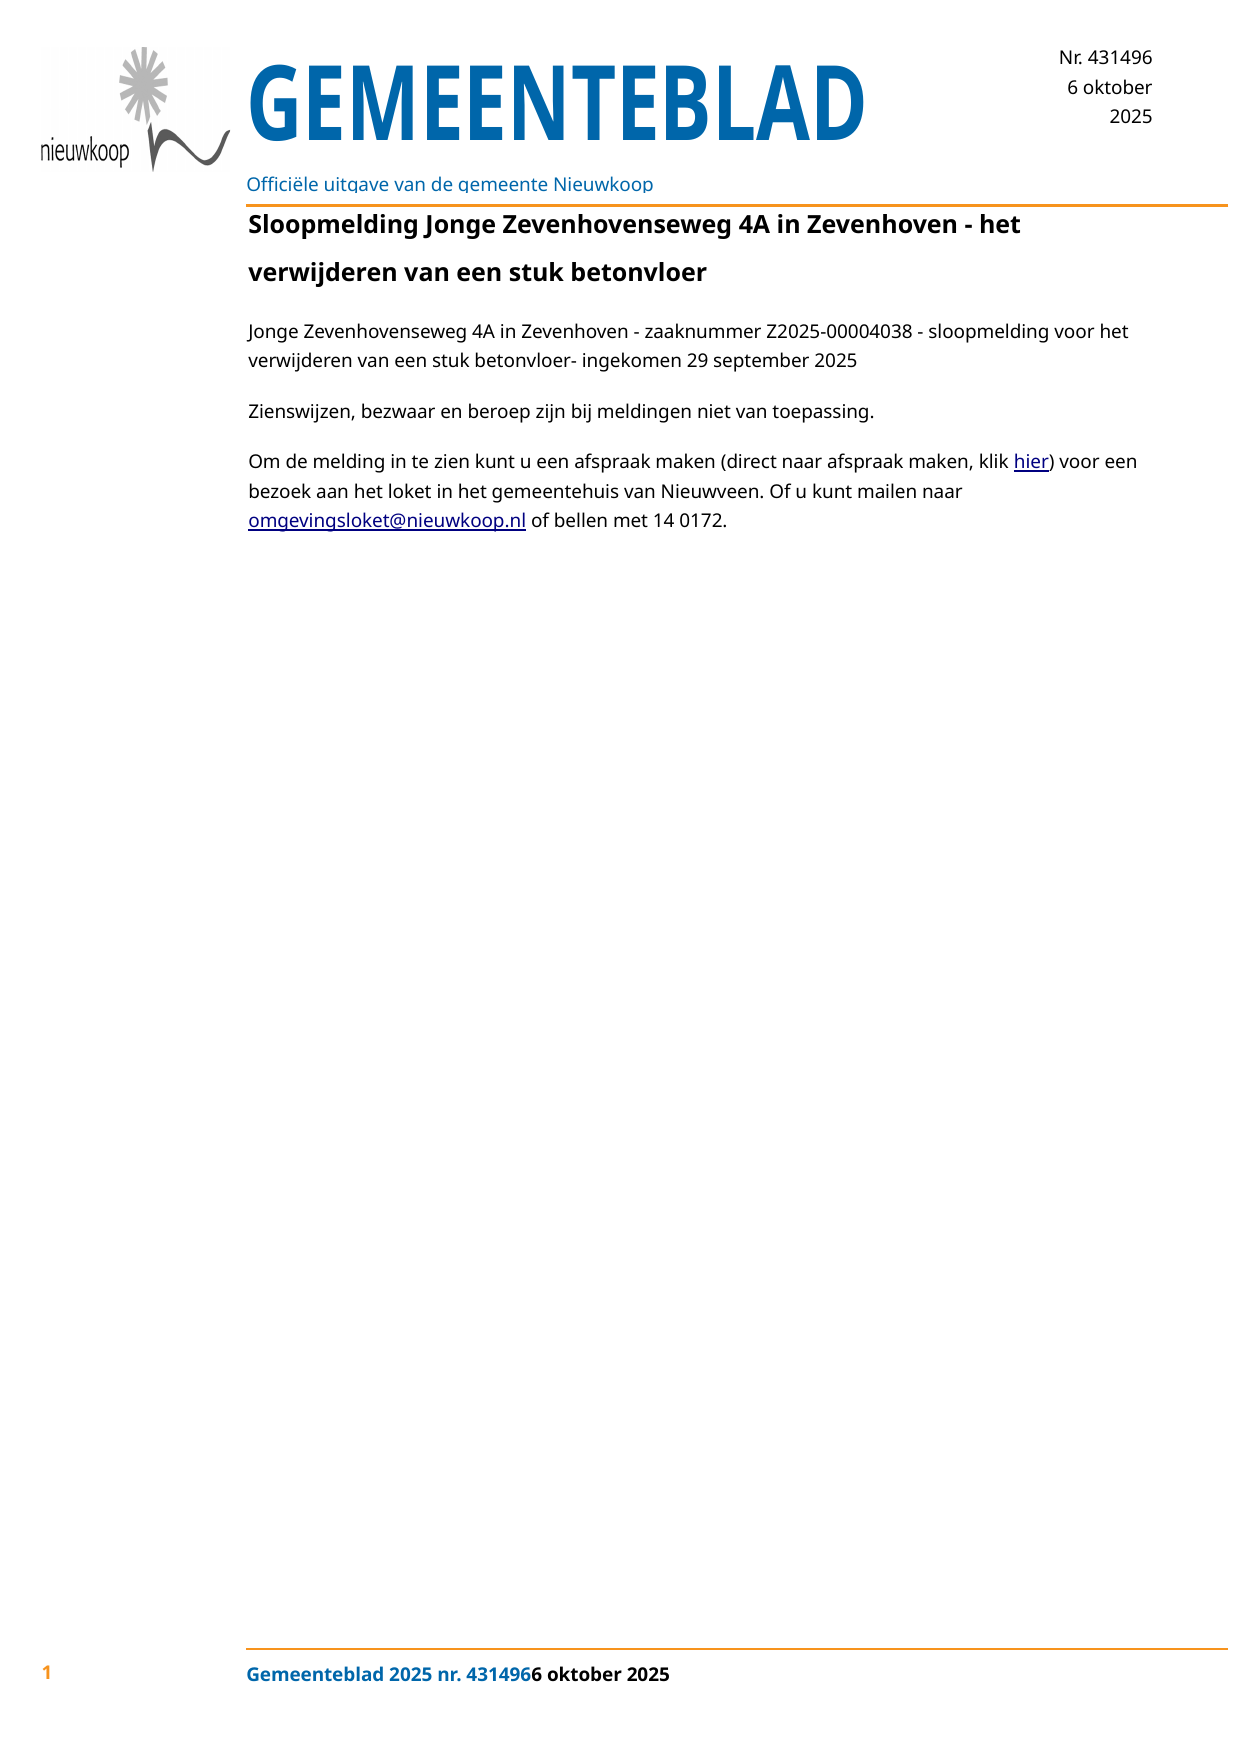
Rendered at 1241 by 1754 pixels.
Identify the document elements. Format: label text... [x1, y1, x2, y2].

text Zienswijzen, bezwaar en beroep zijn bij meldingen niet van toepassing. [248, 398, 1152, 424]
picture [41, 47, 231, 172]
text Om de melding in te zien kunt u een afspraak maken (direct naar afspraak maken, klik hier) voor een bezoek aan het loket in het gemeentehuis van Nieuwveen. Of u kunt mailen naar omgevingsloket@nieuwkoop.nl of bellen met 14 0172. [248, 448, 1152, 533]
text Sloopmelding Jonge Zevenhovenseweg 4A in Zevenhoven - het verwijderen van een stuk betonvloer [248, 207, 1152, 288]
text Jonge Zevenhovenseweg 4A in Zevenhoven - zaaknummer Z2025-00004038 - sloopmelding voor het verwijderen van een stuk betonvloer- ingekomen 29 september 2025 [248, 318, 1152, 373]
